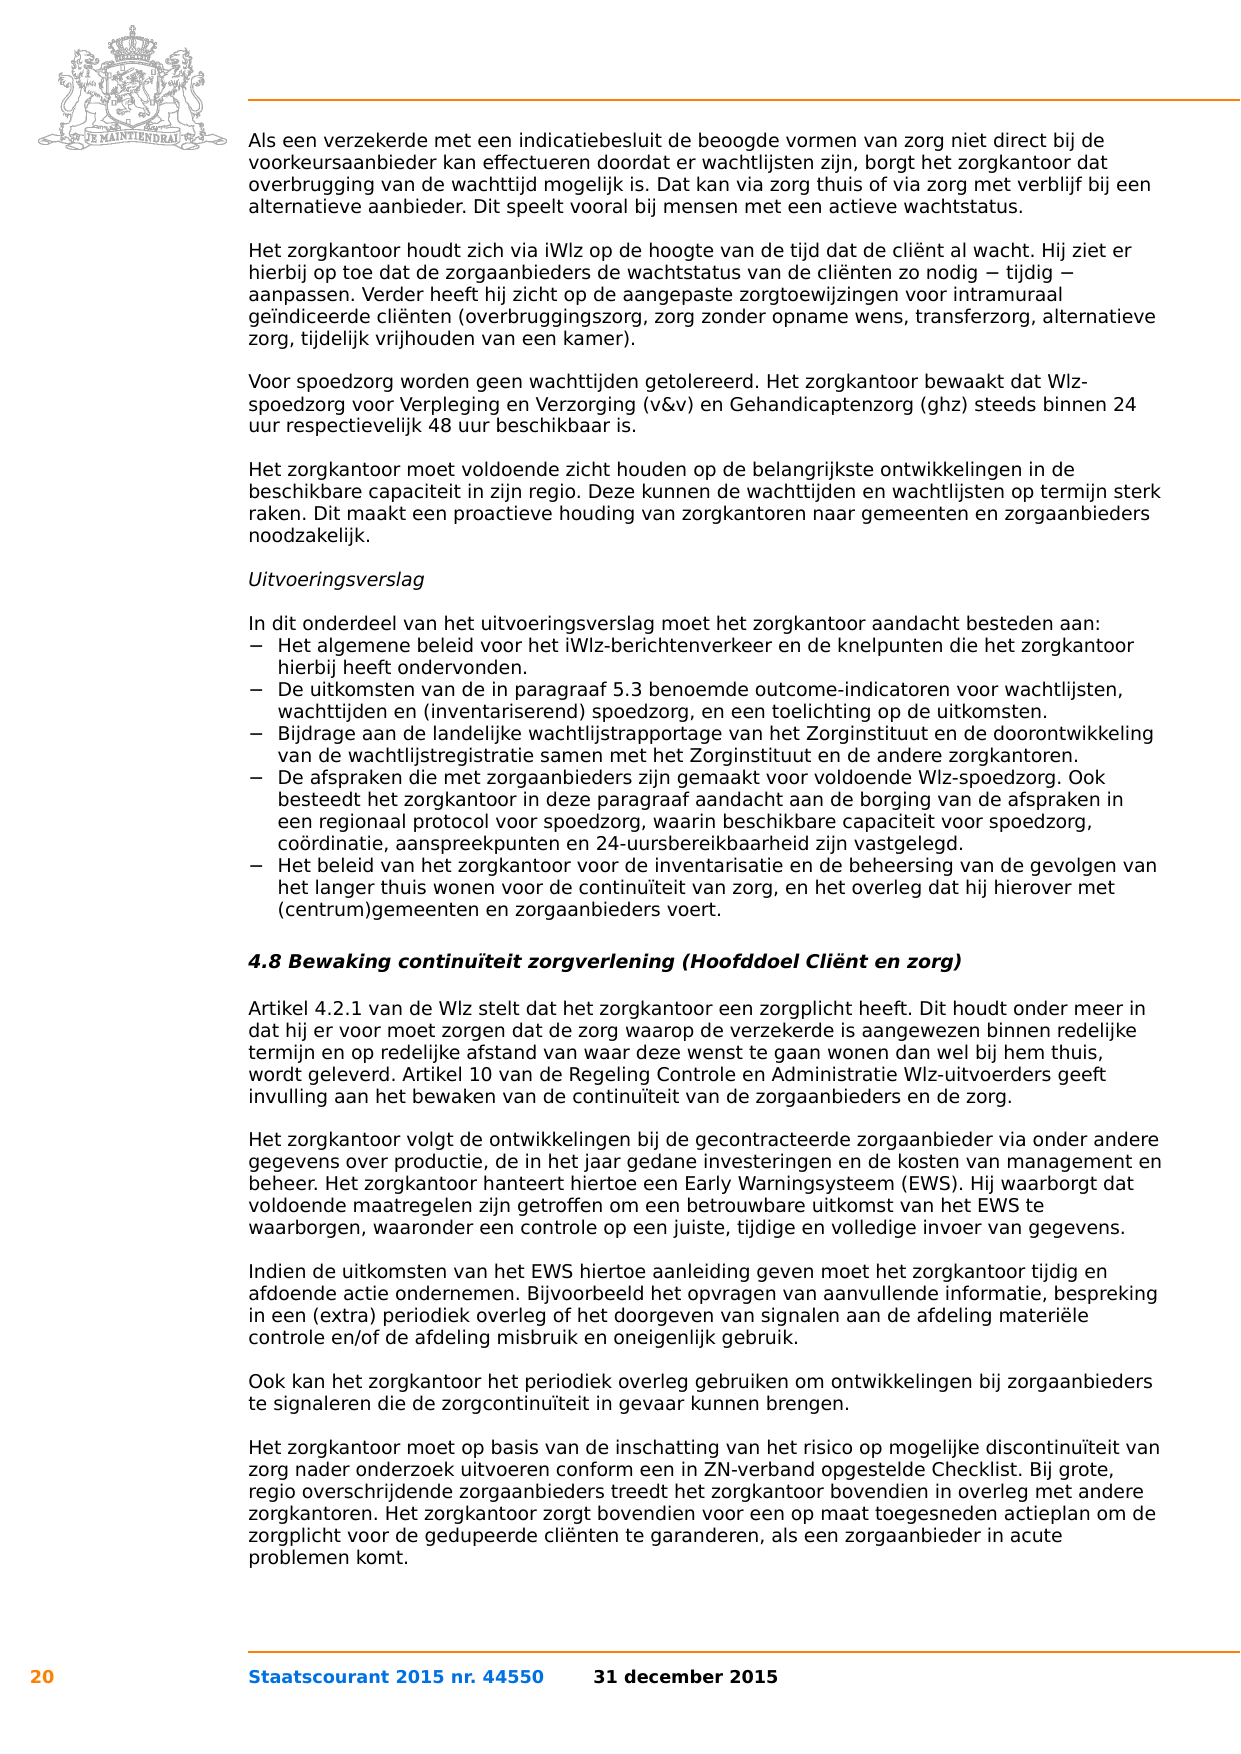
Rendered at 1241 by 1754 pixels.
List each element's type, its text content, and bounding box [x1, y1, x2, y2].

text − Bijdrage aan de landelijke wachtlijstrapportage van het Zorginstituut en de doorontwikkeling van de wachtlijstregistratie samen met het Zorginstituut en de andere zorgkantoren. [248, 723, 1163, 767]
subtitle 4.8 Bewaking continuïteit zorgverlening (Hoofddoel Cliënt en zorg) [248, 951, 1163, 973]
text Als een verzekerde met een indicatiebesluit de beoogde vormen van zorg niet direct bij de voorkeursaanbieder kan effectueren doordat er wachtlijsten zijn, borgt het zorgkantoor dat overbrugging van de wachttijd mogelijk is. Dat kan via zorg thuis of via zorg met verblijf bij een alternatieve aanbieder. Dit speelt vooral bij mensen met een actieve wachtstatus. [248, 130, 1163, 218]
text Artikel 4.2.1 van de Wlz stelt dat het zorgkantoor een zorgplicht heeft. Dit houdt onder meer in dat hij er voor moet zorgen dat de zorg waarop de verzekerde is aangewezen binnen redelijke termijn en op redelijke afstand van waar deze wenst te gaan wonen dan wel bij hem thuis, wordt geleverd. Artikel 10 van de Regeling Controle en Administratie Wlz-uitvoerders geeft invulling aan het bewaken van de continuïteit van de zorgaanbieders en de zorg. [248, 998, 1163, 1107]
text Voor spoedzorg worden geen wachttijden getolereerd. Het zorgkantoor bewaakt dat Wlz-spoedzorg voor Verpleging en Verzorging (v&v) en Gehandicaptenzorg (ghz) steeds binnen 24 uur respectievelijk 48 uur beschikbaar is. [248, 371, 1163, 437]
text − De uitkomsten van de in paragraaf 5.3 benoemde outcome-indicatoren voor wachtlijsten, wachttijden en (inventariserend) spoedzorg, en een toelichting op de uitkomsten. [248, 679, 1163, 723]
text Het zorgkantoor volgt de ontwikkelingen bij de gecontracteerde zorgaanbieder via onder andere gegevens over productie, de in het jaar gedane investeringen en de kosten van management en beheer. Het zorgkantoor hanteert hiertoe een Early Warningsysteem (EWS). Hij waarborgt dat voldoende maatregelen zijn getroffen om een betrouwbare uitkomst van het EWS te waarborgen, waaronder een controle op een juiste, tijdige en volledige invoer van gegevens. [248, 1129, 1163, 1239]
picture [38, 25, 227, 150]
subtitle Uitvoeringsverslag [248, 569, 1163, 591]
text − Het algemene beleid voor het iWlz-berichtenverkeer en de knelpunten die het zorgkantoor hierbij heeft ondervonden. [248, 635, 1163, 679]
text Het zorgkantoor houdt zich via iWlz op de hoogte van de tijd dat de cliënt al wacht. Hij ziet er hierbij op toe dat de zorgaanbieders de wachtstatus van de cliënten zo nodig − tijdig − aanpassen. Verder heeft hij zicht op de aangepaste zorgtoewijzingen voor intramuraal geïndiceerde cliënten (overbruggingszorg, zorg zonder opname wens, transferzorg, alternatieve zorg, tijdelijk vrijhouden van een kamer). [248, 240, 1163, 349]
text Het zorgkantoor moet voldoende zicht houden op de belangrijkste ontwikkelingen in de beschikbare capaciteit in zijn regio. Deze kunnen de wachttijden en wachtlijsten op termijn sterk raken. Dit maakt een proactieve houding van zorgkantoren naar gemeenten en zorgaanbieders noodzakelijk. [248, 459, 1163, 547]
text Ook kan het zorgkantoor het periodiek overleg gebruiken om ontwikkelingen bij zorgaanbieders te signaleren die de zorgcontinuïteit in gevaar kunnen brengen. [248, 1371, 1163, 1415]
text Indien de uitkomsten van het EWS hiertoe aanleiding geven moet het zorgkantoor tijdig en afdoende actie ondernemen. Bijvoorbeeld het opvragen van aanvullende informatie, bespreking in een (extra) periodiek overleg of het doorgeven van signalen aan de afdeling materiële controle en/of de afdeling misbruik en oneigenlijk gebruik. [248, 1261, 1163, 1349]
text Het zorgkantoor moet op basis van de inschatting van het risico op mogelijke discontinuïteit van zorg nader onderzoek uitvoeren conform een in ZN-verband opgestelde Checklist. Bij grote, regio overschrijdende zorgaanbieders treedt het zorgkantoor bovendien in overleg met andere zorgkantoren. Het zorgkantoor zorgt bovendien voor een op maat toegesneden actieplan om de zorgplicht voor de gedupeerde cliënten te garanderen, als een zorgaanbieder in acute problemen komt. [248, 1437, 1163, 1569]
text − Het beleid van het zorgkantoor voor de inventarisatie en de beheersing van de gevolgen van het langer thuis wonen voor de continuïteit van zorg, en het overleg dat hij hierover met (centrum)gemeenten en zorgaanbieders voert. [248, 855, 1163, 921]
text − De afspraken die met zorgaanbieders zijn gemaakt voor voldoende Wlz-spoedzorg. Ook besteedt het zorgkantoor in deze paragraaf aandacht aan de borging van de afspraken in een regionaal protocol voor spoedzorg, waarin beschikbare capaciteit voor spoedzorg, coördinatie, aanspreekpunten en 24-uursbereikbaarheid zijn vastgelegd. [248, 767, 1163, 855]
text In dit onderdeel van het uitvoeringsverslag moet het zorgkantoor aandacht besteden aan: [248, 613, 1163, 635]
